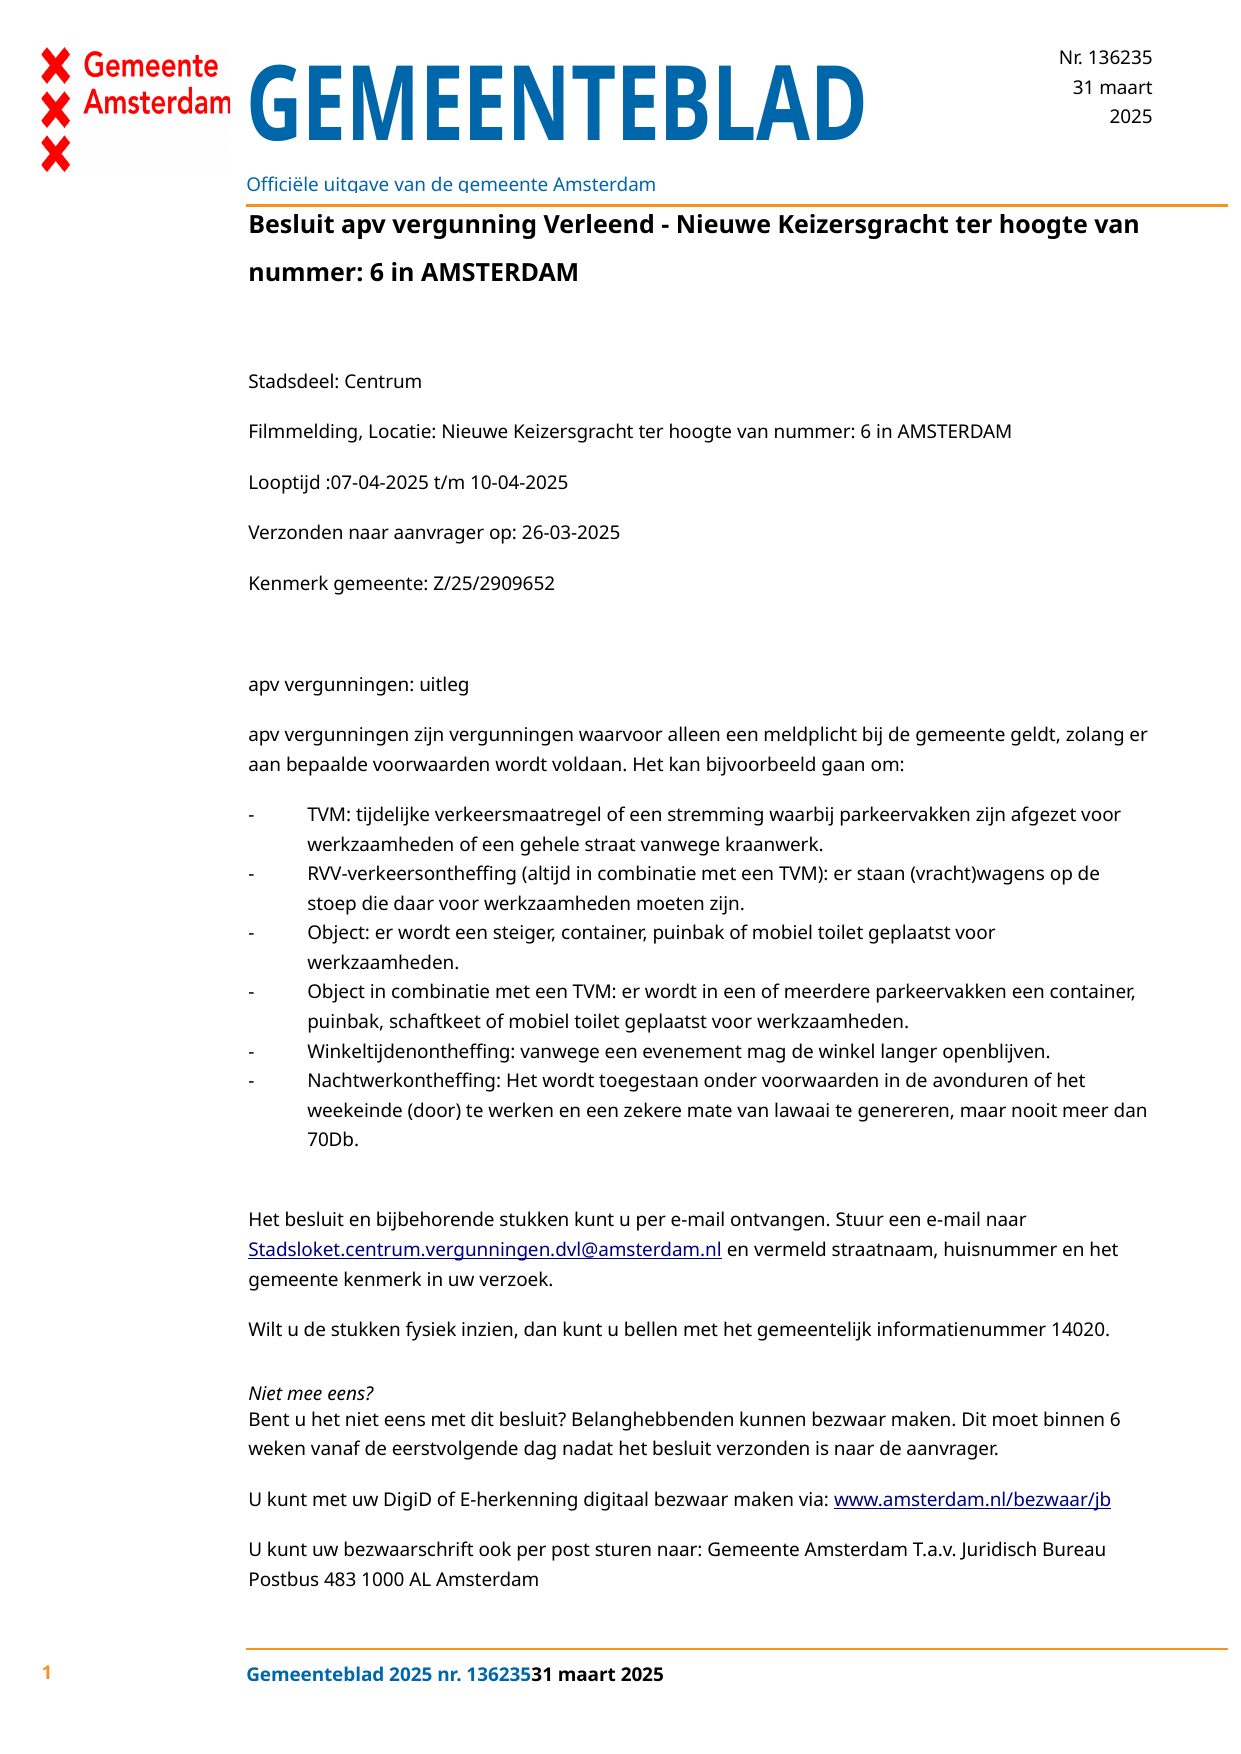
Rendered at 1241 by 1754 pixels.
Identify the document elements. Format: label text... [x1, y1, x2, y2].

text Looptijd :07-04-2025 t/m 10-04-2025 [248, 469, 1152, 495]
list Object in combinatie met een TVM: er wordt in een of meerdere parkeervakken een container, puinbak, schaftkeet of mobiel toilet geplaatst voor werkzaamheden. [248, 979, 1152, 1034]
text Kenmerk gemeente: Z/25/2909652 [248, 570, 1152, 596]
text Verzonden naar aanvrager op: 26-03-2025 [248, 519, 1152, 545]
text Wilt u de stukken fysiek inzien, dan kunt u bellen met het gemeentelijk informatienummer 14020. [248, 1316, 1152, 1342]
text U kunt uw bezwaarschrift ook per post sturen naar: Gemeente Amsterdam T.a.v. Juridisch Bureau Postbus 483 1000 AL Amsterdam [248, 1536, 1152, 1592]
list Winkeltijdenontheffing: vanwege een evenement mag de winkel langer openblijven. [248, 1038, 1152, 1064]
text apv vergunningen zijn vergunningen waarvoor alleen een meldplicht bij de gemeente geldt, zolang er aan bepaalde voorwaarden wordt voldaan. Het kan bijvoorbeeld gaan om: [248, 721, 1152, 777]
text apv vergunningen: uitleg [248, 671, 1152, 697]
list Nachtwerkontheffing: Het wordt toegestaan onder voorwaarden in de avonduren of het weekeinde (door) te werken en een zekere mate van lawaai te genereren, maar nooit meer dan 70Db. [248, 1067, 1152, 1152]
picture [41, 47, 231, 172]
text U kunt met uw DigiD of E-herkenning digitaal bezwaar maken via: www.amsterdam.nl/bezwaar/jb [248, 1486, 1152, 1512]
text Niet mee eens? [248, 1380, 1152, 1406]
text Het besluit en bijbehorende stukken kunt u per e-mail ontvangen. Stuur een e-mail naar Stadsloket.centrum.vergunningen.dvl@amsterdam.nl en vermeld straatnaam, huisnummer en het gemeente kenmerk in uw verzoek. [248, 1207, 1152, 1292]
list TVM: tijdelijke verkeersmaatregel of een stremming waarbij parkeervakken zijn afgezet voor werkzaamheden of een gehele straat vanwege kraanwerk. [248, 801, 1152, 857]
list RVV-verkeersontheffing (altijd in combinatie met een TVM): er staan (vracht)wagens op de stoep die daar voor werkzaamheden moeten zijn. [248, 860, 1152, 916]
text Bent u het niet eens met dit besluit? Belanghebbenden kunnen bezwaar maken. Dit moet binnen 6 weken vanaf de eerstvolgende dag nadat het besluit verzonden is naar de aanvrager. [248, 1406, 1152, 1461]
list Object: er wordt een steiger, container, puinbak of mobiel toilet geplaatst voor werkzaamheden. [248, 919, 1152, 975]
text Stadsdeel: Centrum [248, 368, 1152, 394]
text Besluit apv vergunning Verleend - Nieuwe Keizersgracht ter hoogte van nummer: 6 in AMSTERDAM [248, 207, 1152, 288]
text Filmmelding, Locatie: Nieuwe Keizersgracht ter hoogte van nummer: 6 in AMSTERDAM [248, 419, 1152, 444]
